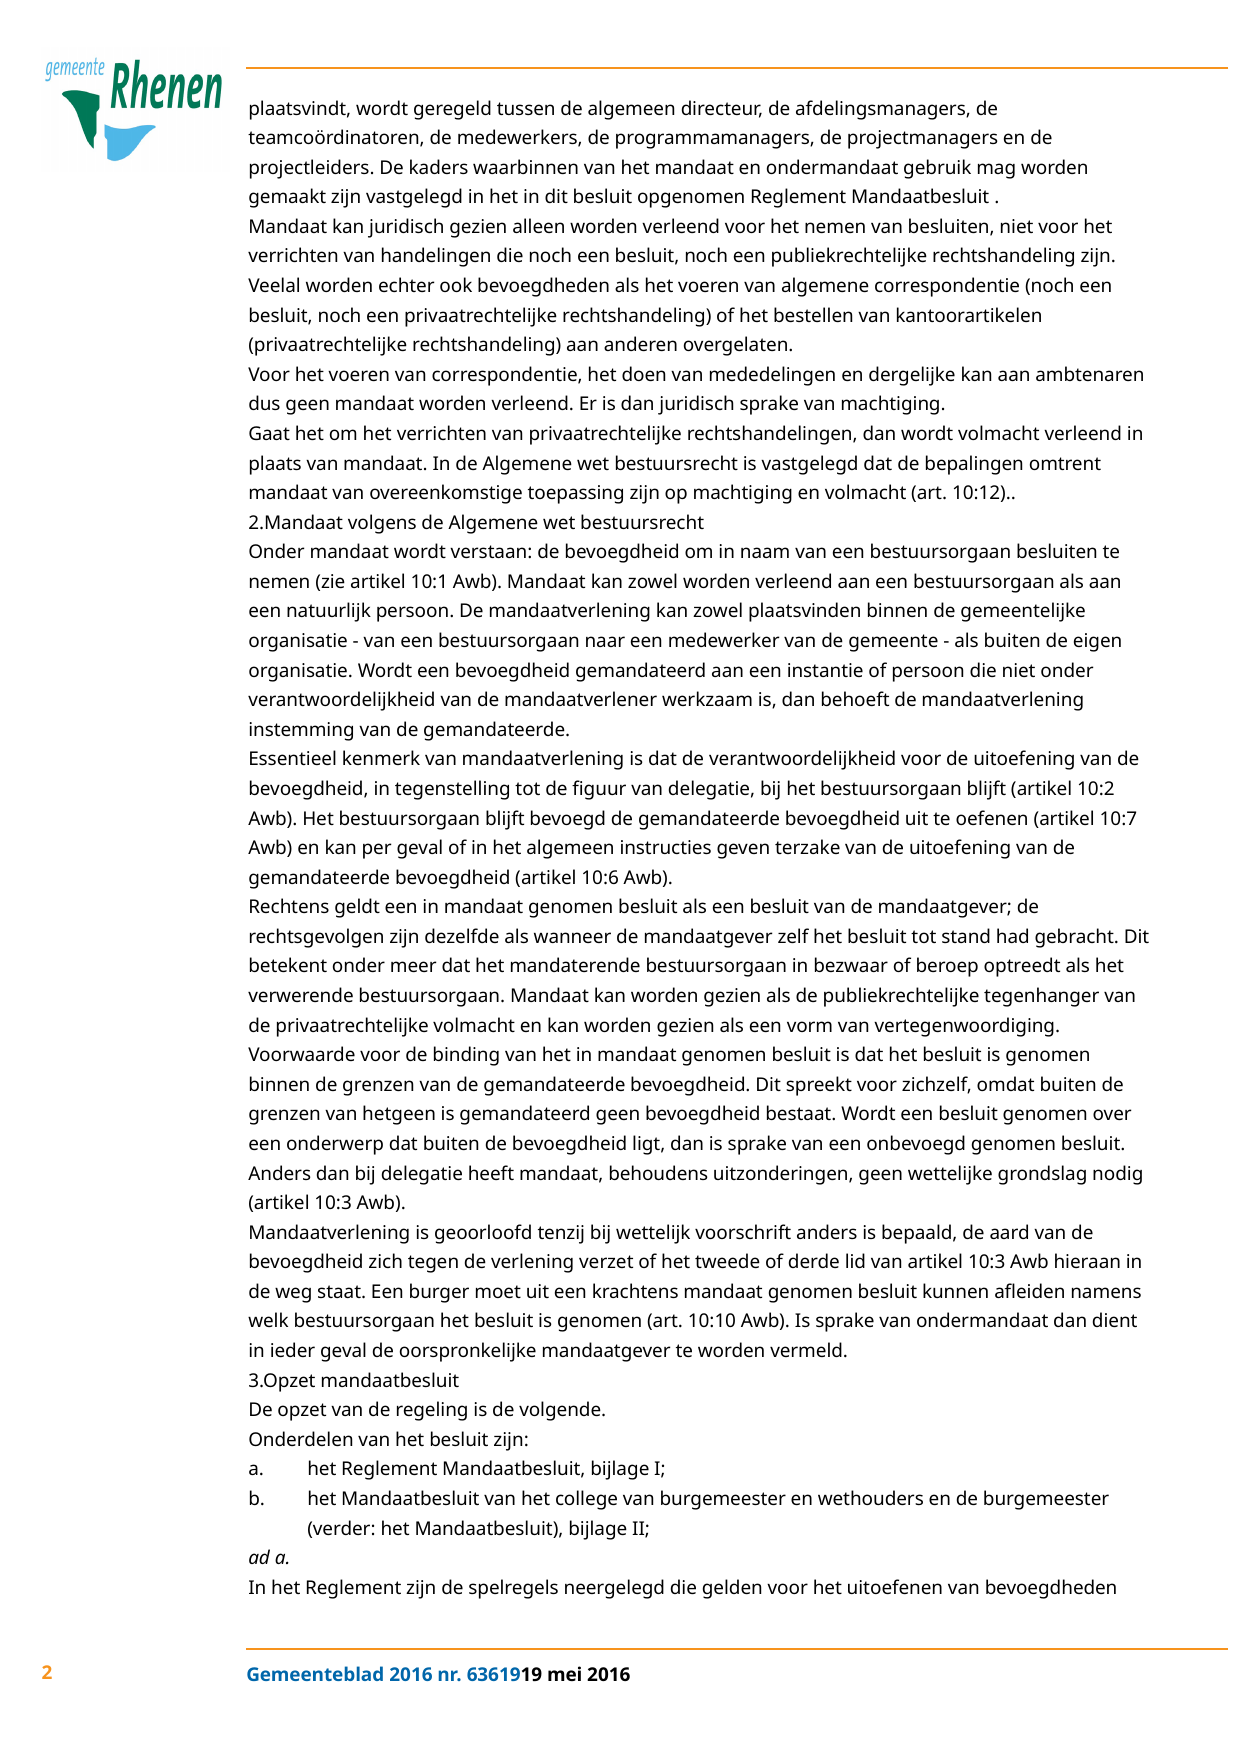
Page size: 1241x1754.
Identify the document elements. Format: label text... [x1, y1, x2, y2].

text Mandaat kan juridisch gezien alleen worden verleend voor het nemen van besluiten, niet voor het verrichten van handelingen die noch een besluit, noch een publiekrechtelijke rechtshandeling zijn. Veelal worden echter ook bevoegdheden als het voeren van algemene correspondentie (noch een besluit, noch een privaatrechtelijke rechtshandeling) of het bestellen van kantoorartikelen (privaatrechtelijke rechtshandeling) aan anderen overgelaten. [248, 213, 1152, 357]
text Voorwaarde voor de binding van het in mandaat genomen besluit is dat het besluit is genomen binnen de grenzen van de gemandateerde bevoegdheid. Dit spreekt voor zichzelf, omdat buiten de grenzen van hetgeen is gemandateerd geen bevoegdheid bestaat. Wordt een besluit genomen over een onderwerp dat buiten de bevoegdheid ligt, dan is sprake van een onbevoegd genomen besluit. Anders dan bij delegatie heeft mandaat, behoudens uitzonderingen, geen wettelijke grondslag nodig (artikel 10:3 Awb). [248, 1041, 1152, 1215]
text Essentieel kenmerk van mandaatverlening is dat de verantwoordelijkheid voor de uitoefening van de bevoegdheid, in tegenstelling tot de figuur van delegatie, bij het bestuursorgaan blijft (artikel 10:2 Awb). Het bestuursorgaan blijft bevoegd de gemandateerde bevoegdheid uit te oefenen (artikel 10:7 Awb) en kan per geval of in het algemeen instructies geven terzake van de uitoefening van de gemandateerde bevoegdheid (artikel 10:6 Awb). [248, 746, 1152, 890]
text ad a. [248, 1544, 1152, 1570]
text 3.Opzet mandaatbesluit [248, 1367, 1152, 1393]
text 2.Mandaat volgens de Algemene wet bestuursrecht [248, 509, 1152, 535]
text Mandaatverlening is geoorloofd tenzij bij wettelijk voorschrift anders is bepaald, de aard van de bevoegdheid zich tegen de verlening verzet of het tweede of derde lid van artikel 10:3 Awb hieraan in de weg staat. Een burger moet uit een krachtens mandaat genomen besluit kunnen afleiden namens welk bestuursorgaan het besluit is genomen (art. 10:10 Awb). Is sprake van ondermandaat dan dient in ieder geval de oorspronkelijke mandaatgever te worden vermeld. [248, 1219, 1152, 1363]
text Voor het voeren van correspondentie, het doen van mededelingen en dergelijke kan aan ambtenaren dus geen mandaat worden verleend. Er is dan juridisch sprake van machtiging. [248, 361, 1152, 416]
text Onder mandaat wordt verstaan: de bevoegdheid om in naam van een bestuursorgaan besluiten te nemen (zie artikel 10:1 Awb). Mandaat kan zowel worden verleend aan een bestuursorgaan als aan een natuurlijk persoon. De mandaatverlening kan zowel plaatsvinden binnen de gemeentelijke organisatie - van een bestuursorgaan naar een medewerker van de gemeente - als buiten de eigen organisatie. Wordt een bevoegdheid gemandateerd aan een instantie of persoon die niet onder verantwoordelijkheid van de mandaatverlener werkzaam is, dan behoeft de mandaatverlening instemming van de gemandateerde. [248, 538, 1152, 742]
text Onderdelen van het besluit zijn: [248, 1426, 1152, 1452]
list het Mandaatbesluit van het college van burgemeester en wethouders en de burgemeester (verder: het Mandaatbesluit), bijlage II; [248, 1485, 1152, 1541]
picture [41, 47, 231, 172]
text In het Reglement zijn de spelregels neergelegd die gelden voor het uitoefenen van bevoegdheden [248, 1574, 1152, 1600]
text Rechtens geldt een in mandaat genomen besluit als een besluit van de mandaatgever; de rechtsgevolgen zijn dezelfde als wanneer de mandaatgever zelf het besluit tot stand had gebracht. Dit betekent onder meer dat het mandaterende bestuursorgaan in bezwaar of beroep optreedt als het verwerende bestuursorgaan. Mandaat kan worden gezien als de publiekrechtelijke tegenhanger van de privaatrechtelijke volmacht en kan worden gezien als een vorm van vertegenwoordiging. [248, 893, 1152, 1038]
text plaatsvindt, wordt geregeld tussen de algemeen directeur, de afdelingsmanagers, de teamcoördinatoren, de medewerkers, de programmamanagers, de projectmanagers en de projectleiders. De kaders waarbinnen van het mandaat en ondermandaat gebruik mag worden gemaakt zijn vastgelegd in het in dit besluit opgenomen Reglement Mandaatbesluit . [248, 95, 1152, 209]
text De opzet van de regeling is de volgende. [248, 1396, 1152, 1422]
list het Reglement Mandaatbesluit, bijlage I; [248, 1456, 1152, 1481]
text Gaat het om het verrichten van privaatrechtelijke rechtshandelingen, dan wordt volmacht verleend in plaats van mandaat. In de Algemene wet bestuursrecht is vastgelegd dat de bepalingen omtrent mandaat van overeenkomstige toepassing zijn op machtiging en volmacht (art. 10:12).. [248, 420, 1152, 505]
